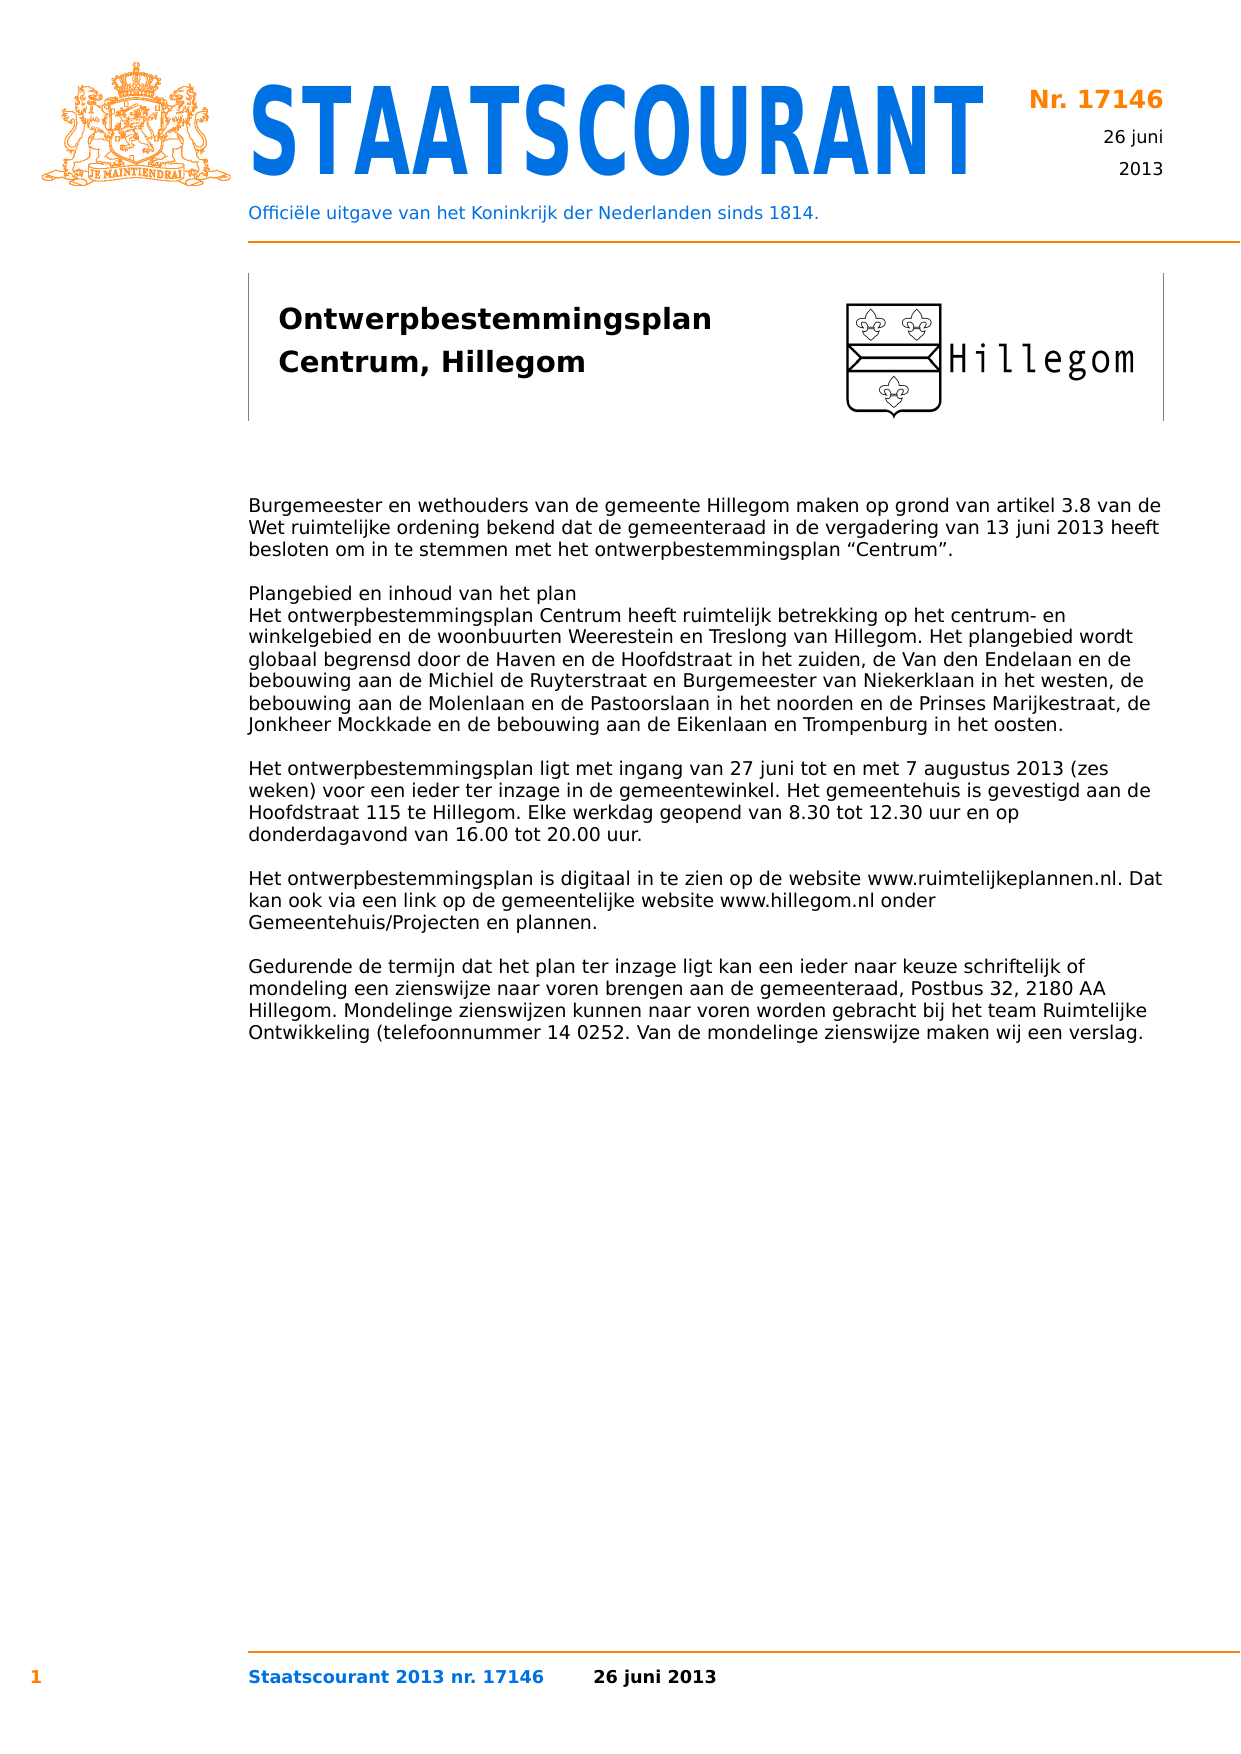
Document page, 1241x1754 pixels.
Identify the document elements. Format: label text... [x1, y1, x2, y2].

table_cell 26 juni [998, 121, 1240, 153]
table_header Nr. 17146 [998, 62, 1240, 121]
table_header [25, 62, 248, 241]
picture [844, 302, 1134, 421]
table_header STAATSCOURANT [248, 62, 998, 203]
table_cell Officiële uitgave van het Koninkrijk der Nederlanden sinds 1814. [248, 203, 1240, 241]
text Het ontwerpbestemmingsplan is digitaal in te zien op de website www.ruimtelijkeplannen.nl. Dat kan ook via een link op de gemeentelijke website www.hillegom.nl onder Gemeentehuis/Projecten en plannen. [248, 868, 1163, 934]
text Het ontwerpbestemmingsplan ligt met ingang van 27 juni tot en met 7 augustus 2013 (zes weken) voor een ieder ter inzage in de gemeentewinkel. Het gemeentehuis is gevestigd aan de Hoofdstraat 115 te Hillegom. Elke werkdag geopend van 8.30 tot 12.30 uur en op donderdagavond van 16.00 tot 20.00 uur. [248, 758, 1163, 846]
picture [41, 62, 231, 186]
table_cell 2013 [998, 153, 1240, 203]
subtitle Ontwerpbestemmingsplan Centrum, Hillegom [249, 273, 1163, 421]
text Gedurende de termijn dat het plan ter inzage ligt kan een ieder naar keuze schriftelijk of mondeling een zienswijze naar voren brengen aan de gemeenteraad, Postbus 32, 2180 AA Hillegom. Mondelinge zienswijzen kunnen naar voren worden gebracht bij het team Ruimtelijke Ontwikkeling (telefoonnummer 14 0252. Van de mondelinge zienswijze maken wij een verslag. [248, 956, 1163, 1044]
text Het ontwerpbestemmingsplan Centrum heeft ruimtelijk betrekking op het centrum- en winkelgebied en de woonbuurten Weerestein en Treslong van Hillegom. Het plangebied wordt globaal begrensd door de Haven en de Hoofdstraat in het zuiden, de Van den Endelaan en de bebouwing aan de Michiel de Ruyterstraat en Burgemeester van Niekerklaan in het westen, de bebouwing aan de Molenlaan en de Pastoorslaan in het noorden en de Prinses Marijkestraat, de Jonkheer Mockkade en de bebouwing aan de Eikenlaan en Trompenburg in het oosten. [248, 604, 1163, 736]
text Plangebied en inhoud van het plan [248, 582, 1163, 604]
text Burgemeester en wethouders van de gemeente Hillegom maken op grond van artikel 3.8 van de Wet ruimtelijke ordening bekend dat de gemeenteraad in de vergadering van 13 juni 2013 heeft besloten om in te stemmen met het ontwerpbestemmingsplan “Centrum”. [248, 495, 1163, 561]
